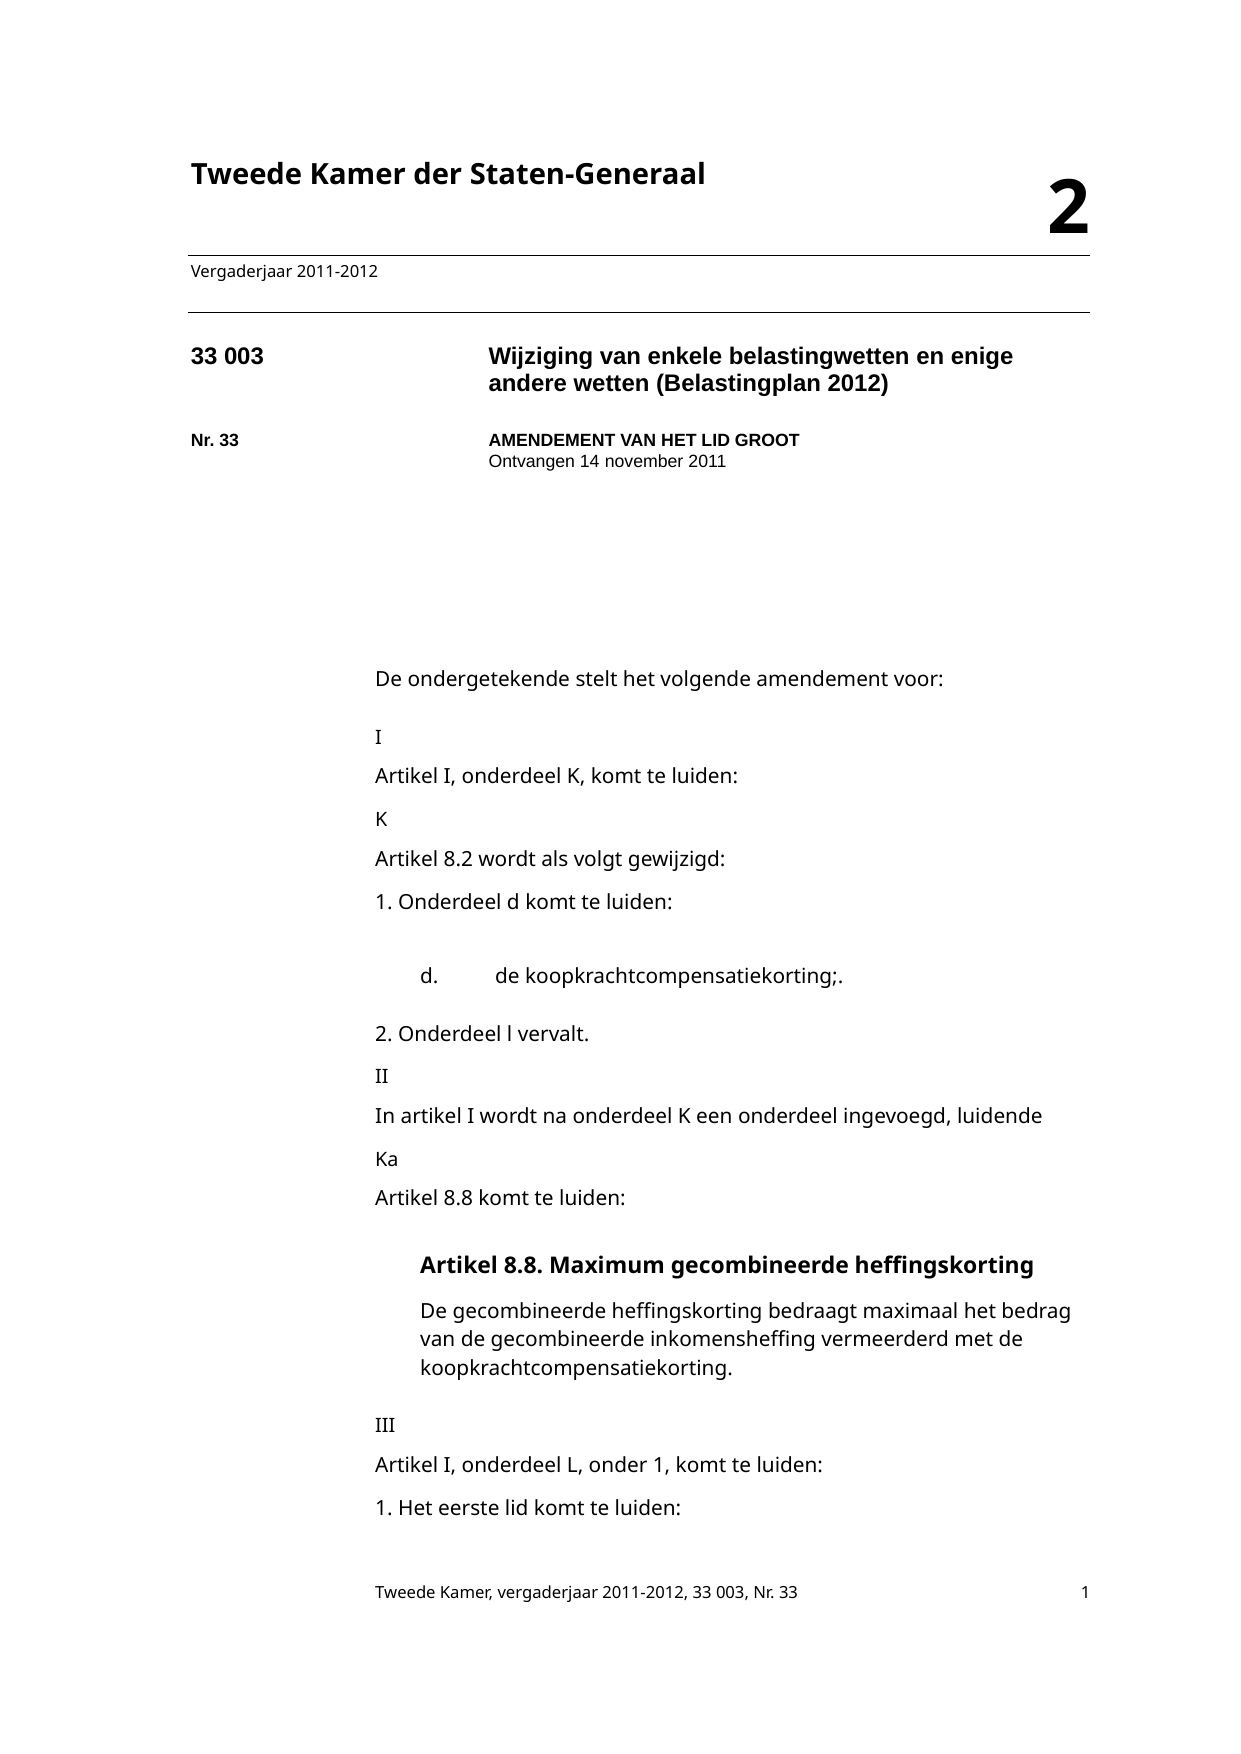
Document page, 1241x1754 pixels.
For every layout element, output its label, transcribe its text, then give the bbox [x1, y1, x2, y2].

table_cell AMENDEMENT VAN HET LID GROOT Ontvangen 14 november 2011 [485, 427, 1090, 546]
text Artikel 8.8 komt te luiden: [375, 1183, 1090, 1212]
subtitle Artikel 8.8. Maximum gecombineerde heffingskorting [420, 1249, 1090, 1281]
text Artikel 8.2 wordt als volgt gewijzigd: [375, 844, 1090, 872]
table_cell [485, 256, 1090, 312]
text II [375, 1063, 1090, 1089]
text Artikel I, onderdeel L, onder 1, komt te luiden: [375, 1450, 1090, 1478]
table_header Tweede Kamer der Staten-Generaal [188, 150, 909, 255]
text 1. Onderdeel d komt te luiden: [375, 887, 1090, 916]
text K [375, 805, 1090, 832]
table_cell Vergaderjaar 2011-2012 [188, 256, 485, 312]
table_cell [188, 313, 485, 339]
list de koopkrachtcompensatiekorting;. [420, 961, 1090, 989]
text Artikel I, onderdeel K, komt te luiden: [375, 762, 1090, 790]
table_cell [485, 313, 1090, 339]
text 2. Onderdeel l vervalt. [375, 1019, 1090, 1048]
table_header 2 [910, 150, 1090, 255]
table_cell Nr. 33 [188, 427, 485, 546]
text Ka [375, 1145, 1090, 1172]
text In artikel I wordt na onderdeel K een onderdeel ingevoegd, luidende [375, 1101, 1090, 1130]
text De ondergetekende stelt het volgende amendement voor: [375, 664, 1090, 693]
table_cell 33 003 [188, 339, 485, 427]
text De gecombineerde heffingskorting bedraagt maximaal het bedrag van de gecombineerde inkomensheffing vermeerderd met de koopkrachtcompensatiekorting. [420, 1296, 1090, 1381]
table_cell Wijziging van enkele belastingwetten en enige andere wetten (Belastingplan 2012) [485, 339, 1090, 427]
text III [375, 1411, 1090, 1438]
text 1. Het eerste lid komt te luiden: [375, 1493, 1090, 1522]
text I [375, 723, 1090, 750]
